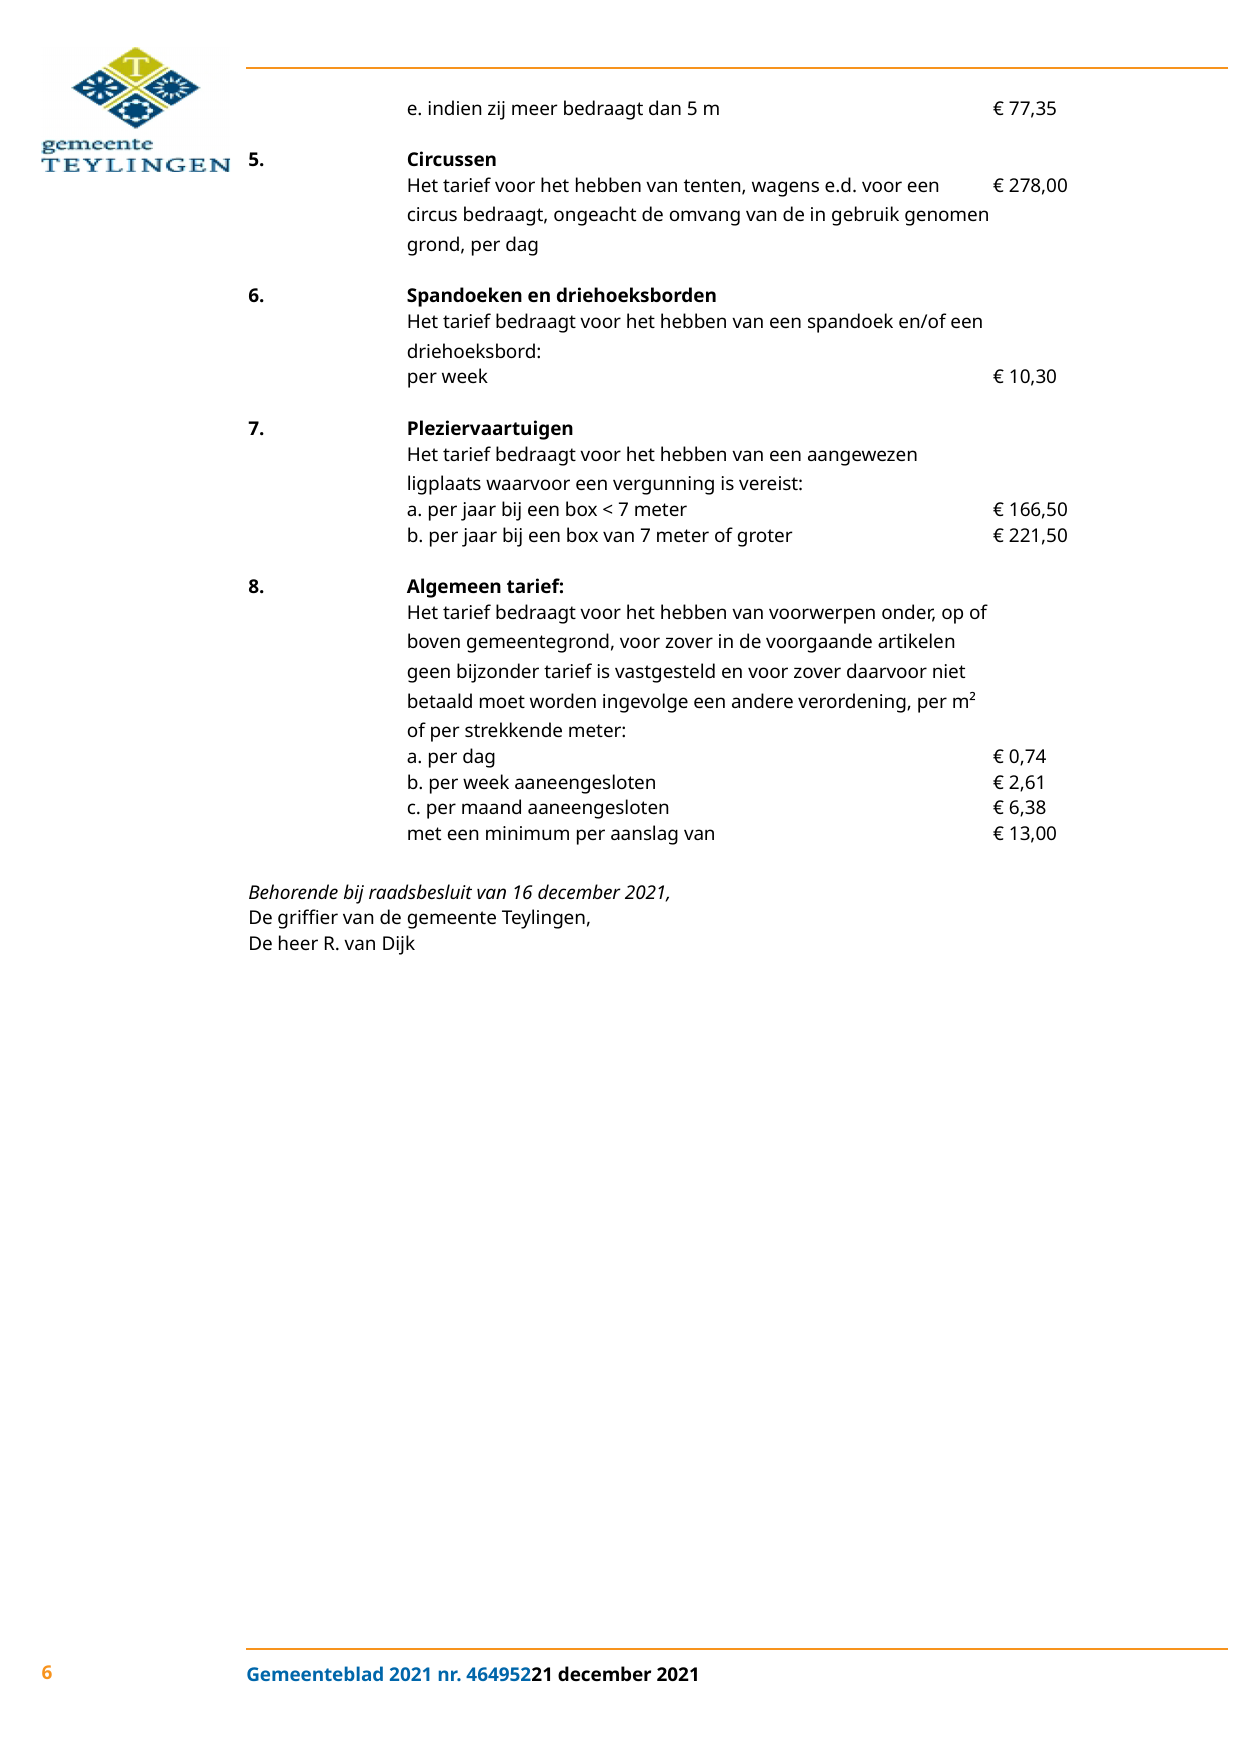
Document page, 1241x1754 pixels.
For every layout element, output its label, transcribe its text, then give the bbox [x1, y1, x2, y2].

table_cell € 0,74 [993, 743, 1152, 769]
table_cell 8. [248, 573, 407, 599]
table_cell [407, 121, 993, 146]
table_cell [248, 441, 407, 496]
table_cell Spandoeken en driehoeksborden [407, 283, 993, 308]
table_cell e. indien zij meer bedraagt dan 5 m [407, 95, 993, 121]
table_cell [248, 121, 407, 146]
table_cell [248, 172, 407, 257]
table_cell Algemeen tarief: [407, 573, 993, 599]
table_cell [248, 820, 407, 846]
table_cell Het tarief voor het hebben van tenten, wagens e.d. voor een circus bedraagt, ongeacht de omvang van de in gebruik genomen grond, per dag [407, 172, 993, 257]
table_cell [407, 389, 993, 415]
table_cell [248, 769, 407, 794]
table_cell [248, 308, 407, 364]
table_cell € 10,30 [993, 364, 1152, 389]
table_cell [993, 283, 1152, 308]
table_cell 7. [248, 415, 407, 441]
picture [41, 47, 231, 172]
table_cell 5. [248, 146, 407, 172]
table_cell [993, 121, 1152, 146]
table_cell € 2,61 [993, 769, 1152, 794]
table_cell Het tarief bedraagt voor het hebben van een aangewezen ligplaats waarvoor een vergunning is vereist: [407, 441, 993, 496]
table_cell € 13,00 [993, 820, 1152, 846]
table_cell met een minimum per aanslag van [407, 820, 993, 846]
table_cell € 166,50 [993, 496, 1152, 522]
table_cell [248, 743, 407, 769]
table_cell 6. [248, 283, 407, 308]
table_cell a. per dag [407, 743, 993, 769]
table_cell € 221,50 [993, 522, 1152, 548]
table_cell [993, 308, 1152, 364]
table_cell [993, 573, 1152, 599]
table_cell [993, 548, 1152, 573]
table_cell Het tarief bedraagt voor het hebben van voorwerpen onder, op of boven gemeentegrond, voor zover in de voorgaande artikelen geen bijzonder tarief is vastgesteld en voor zover daarvoor niet betaald moet worden ingevolge een andere verordening, per m² of per strekkende meter: [407, 599, 993, 743]
table_cell c. per maand aaneengesloten [407, 795, 993, 820]
table_cell Het tarief bedraagt voor het hebben van een spandoek en/of een driehoeksbord: [407, 308, 993, 364]
table_cell Pleziervaartuigen [407, 415, 993, 441]
table_cell [993, 599, 1152, 743]
table_cell a. per jaar bij een box < 7 meter [407, 496, 993, 522]
text Behorende bij raadsbesluit van 16 december 2021, [248, 879, 1152, 904]
table_cell [248, 795, 407, 820]
table_cell [993, 441, 1152, 496]
table_cell b. per week aaneengesloten [407, 769, 993, 794]
table_cell [248, 548, 407, 573]
table_cell [248, 389, 407, 415]
table_cell [993, 415, 1152, 441]
table_cell € 278,00 [993, 172, 1152, 257]
table_cell per week [407, 364, 993, 389]
table_cell [993, 146, 1152, 172]
table_cell [248, 522, 407, 548]
table_cell [248, 95, 407, 121]
table_cell [248, 364, 407, 389]
table_cell [993, 389, 1152, 415]
table_cell Circussen [407, 146, 993, 172]
table_cell [248, 257, 407, 283]
table_cell [248, 599, 407, 743]
table_cell [993, 257, 1152, 283]
table_cell b. per jaar bij een box van 7 meter of groter [407, 522, 993, 548]
table_cell [407, 548, 993, 573]
table_cell [407, 257, 993, 283]
table_cell € 6,38 [993, 795, 1152, 820]
text De griffier van de gemeente Teylingen, [248, 904, 1152, 930]
table_cell € 77,35 [993, 95, 1152, 121]
text De heer R. van Dijk [248, 930, 1152, 956]
table_cell [248, 496, 407, 522]
